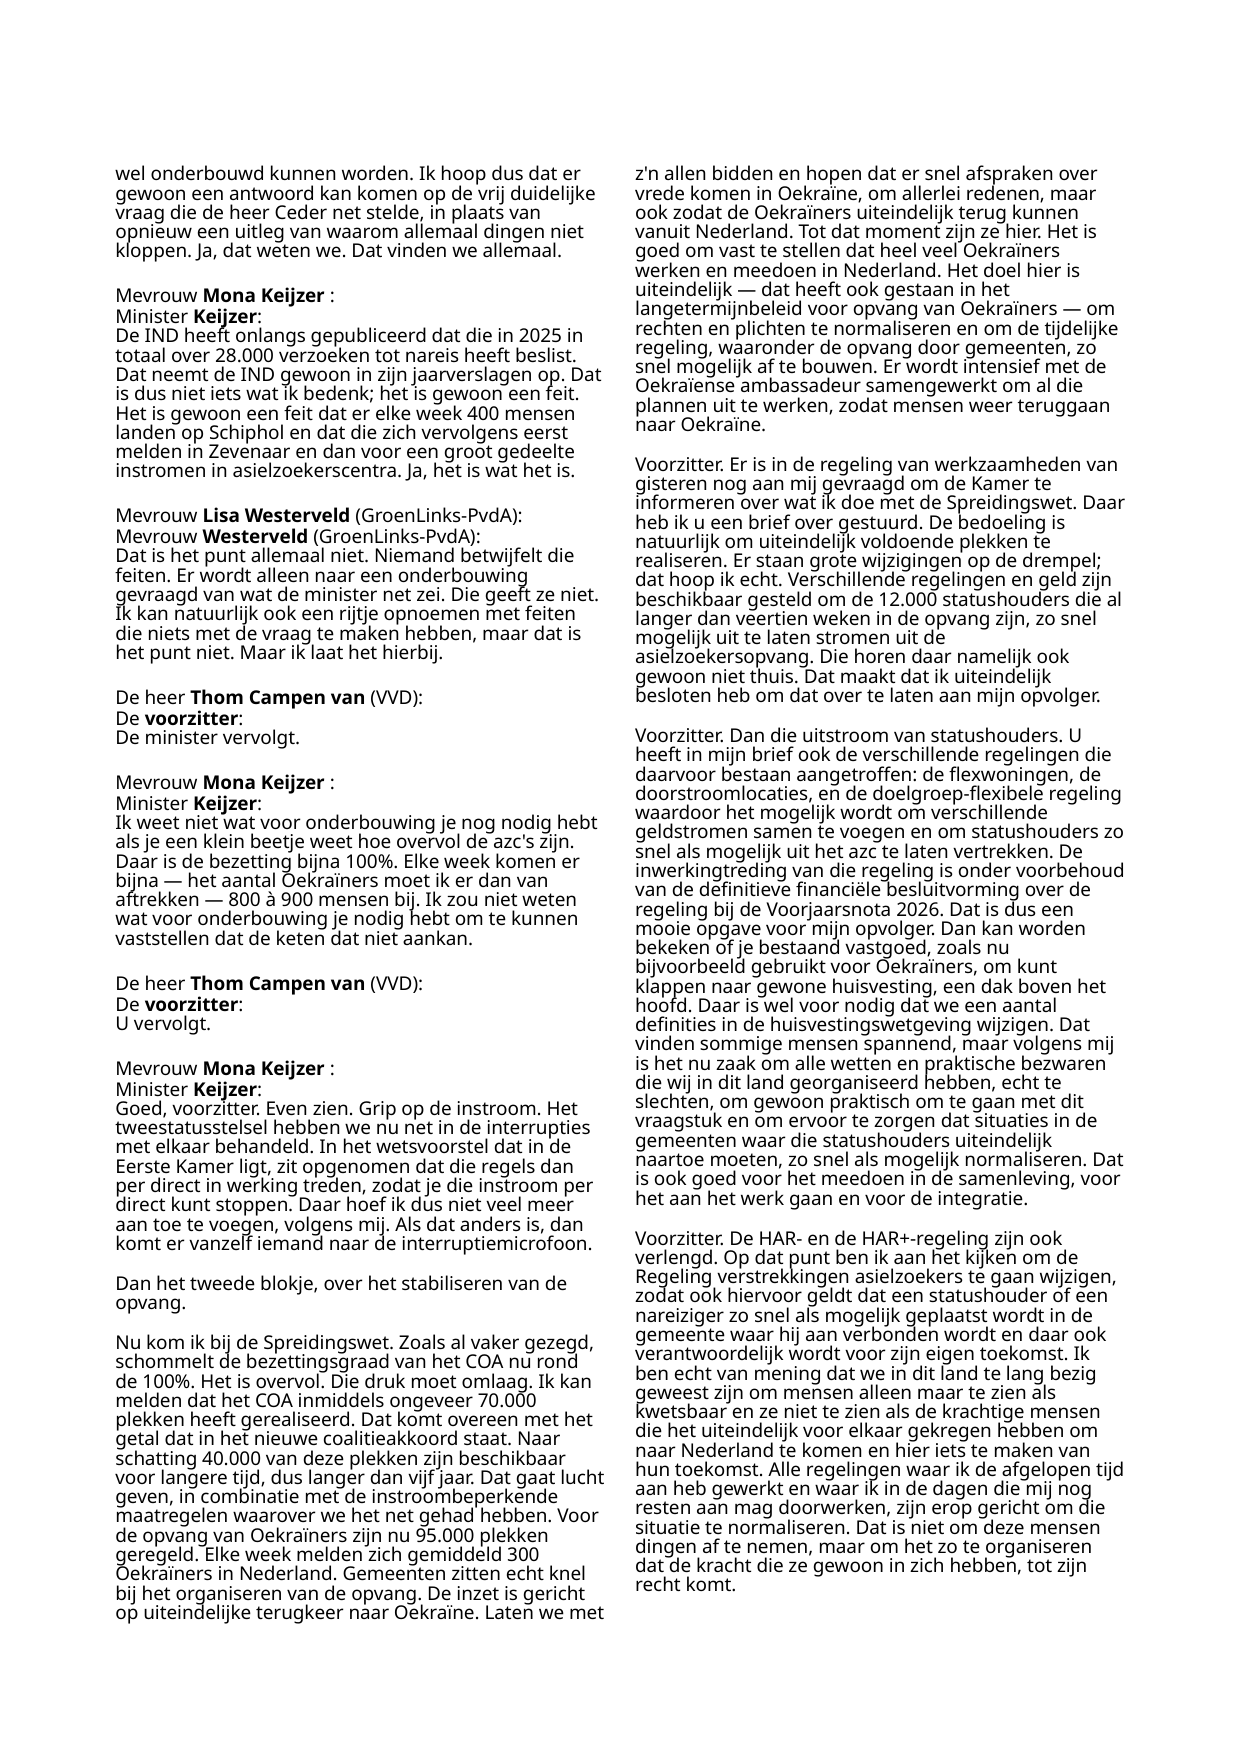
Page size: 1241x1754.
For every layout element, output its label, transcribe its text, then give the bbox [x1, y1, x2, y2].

text U vervolgt. [115, 1015, 605, 1034]
text Voorzitter. De HAR- en de HAR+-regeling zijn ook verlengd. Op dat punt ben ik aan het kijken om de Regeling verstrekkingen asielzoekers te gaan wijzigen, zodat ook hiervoor geldt dat een statushouder of een nareiziger zo snel als mogelijk geplaatst wordt in de gemeente waar hij aan verbonden wordt en daar ook verantwoordelijk wordt voor zijn eigen toekomst. Ik ben echt van mening dat we in dit land te lang bezig geweest zijn om mensen alleen maar te zien als kwetsbaar en ze niet te zien als de krachtige mensen die het uiteindelijk voor elkaar gekregen hebben om naar Nederland te komen en hier iets te maken van hun toekomst. Alle regelingen waar ik de afgelopen tijd aan heb gewerkt en waar ik in de dagen die mij nog resten aan mag doorwerken, zijn erop gericht om die situatie te normaliseren. Dat is niet om deze mensen dingen af te nemen, maar om het zo te organiseren dat de kracht die ze gewoon in zich hebben, tot zijn recht komt. [635, 1229, 1125, 1596]
text De heer Thom Campen van (VVD): [115, 970, 605, 996]
text Voorzitter. Dan die uitstroom van statushouders. U heeft in mijn brief ook de verschillende regelingen die daarvoor bestaan aangetroffen: de flexwoningen, de doorstroomlocaties, en de doelgroep-flexibele regeling waardoor het mogelijk wordt om verschillende geldstromen samen te voegen en om statushouders zo snel als mogelijk uit het azc te laten vertrekken. De inwerkingtreding van die regeling is onder voorbehoud van de definitieve financiële besluitvorming over de regeling bij de Voorjaarsnota 2026. Dat is dus een mooie opgave voor mijn opvolger. Dan kan worden bekeken of je bestaand vastgoed, zoals nu bijvoorbeeld gebruikt voor Oekraïners, om kunt klappen naar gewone huisvesting, een dak boven het hoofd. Daar is wel voor nodig dat we een aantal definities in de huisvestingswetgeving wijzigen. Dat vinden sommige mensen spannend, maar volgens mij is het nu zaak om alle wetten en praktische bezwaren die wij in dit land georganiseerd hebben, echt te slechten, om gewoon praktisch om te gaan met dit vraagstuk en om ervoor te zorgen dat situaties in de gemeenten waar die statushouders uiteindelijk naartoe moeten, zo snel als mogelijk normaliseren. Dat is ook goed voor het meedoen in de samenleving, voor het aan het werk gaan en voor de integratie. [635, 727, 1125, 1209]
text Mevrouw Westerveld (GroenLinks-PvdA): [115, 528, 605, 547]
text Mevrouw Mona Keijzer : [115, 1055, 605, 1081]
text Minister Keijzer: [115, 308, 605, 327]
text De heer Thom Campen van (VVD): [115, 684, 605, 710]
text Goed, voorzitter. Even zien. Grip op de instroom. Het tweestatusstelsel hebben we nu net in de interrupties met elkaar behandeld. In het wetsvoorstel dat in de Eerste Kamer ligt, zit opgenomen dat die regels dan per direct in werking treden, zodat je die instroom per direct kunt stoppen. Daar hoef ik dus niet veel meer aan toe te voegen, volgens mij. Als dat anders is, dan komt er vanzelf iemand naar de interruptiemicrofoon. [115, 1100, 605, 1254]
text De voorzitter: [115, 710, 605, 729]
text De minister vervolgt. [115, 729, 605, 748]
text Mevrouw Lisa Westerveld (GroenLinks-PvdA): [115, 502, 605, 528]
text Mevrouw Mona Keijzer : [115, 282, 605, 308]
text Minister Keijzer: [115, 795, 605, 814]
text De voorzitter: [115, 996, 605, 1015]
text Voorzitter. Er is in de regeling van werkzaamheden van gisteren nog aan mij gevraagd om de Kamer te informeren over wat ik doe met de Spreidingswet. Daar heb ik u een brief over gestuurd. De bedoeling is natuurlijk om uiteindelijk voldoende plekken te realiseren. Er staan grote wijzigingen op de drempel; dat hoop ik echt. Verschillende regelingen en geld zijn beschikbaar gesteld om de 12.000 statushouders die al langer dan veertien weken in de opvang zijn, zo snel mogelijk uit te laten stromen uit de asielzoekersopvang. Die horen daar namelijk ook gewoon niet thuis. Dat maakt dat ik uiteindelijk besloten heb om dat over te laten aan mijn opvolger. [635, 456, 1125, 706]
text De IND heeft onlangs gepubliceerd dat die in 2025 in totaal over 28.000 verzoeken tot nareis heeft beslist. Dat neemt de IND gewoon in zijn jaarverslagen op. Dat is dus niet iets wat ik bedenk; het is gewoon een feit. Het is gewoon een feit dat er elke week 400 mensen landen op Schiphol en dat die zich vervolgens eerst melden in Zevenaar en dan voor een groot gedeelte instromen in asielzoekerscentra. Ja, het is wat het is. [115, 327, 605, 482]
text Ik weet niet wat voor onderbouwing je nog nodig hebt als je een klein beetje weet hoe overvol de azc's zijn. Daar is de bezetting bijna 100%. Elke week komen er bijna — het aantal Oekraïners moet ik er dan van aftrekken — 800 à 900 mensen bij. Ik zou niet weten wat voor onderbouwing je nodig hebt om te kunnen vaststellen dat de keten dat niet aankan. [115, 814, 605, 949]
text wel onderbouwd kunnen worden. Ik hoop dus dat er gewoon een antwoord kan komen op de vrij duidelijke vraag die de heer Ceder net stelde, in plaats van opnieuw een uitleg van waarom allemaal dingen niet kloppen. Ja, dat weten we. Dat vinden we allemaal. [115, 165, 605, 262]
text Dan het tweede blokje, over het stabiliseren van de opvang. [115, 1275, 605, 1313]
text Nu kom ik bij de Spreidingswet. Zoals al vaker gezegd, schommelt de bezettingsgraad van het COA nu rond de 100%. Het is overvol. Die druk moet omlaag. Ik kan melden dat het COA inmiddels ongeveer 70.000 plekken heeft gerealiseerd. Dat komt overeen met het getal dat in het nieuwe coalitieakkoord staat. Naar schatting 40.000 van deze plekken zijn beschikbaar voor langere tijd, dus langer dan vijf jaar. Dat gaat lucht geven, in combinatie met de instroombeperkende maatregelen waarover we het net gehad hebben. Voor de opvang van Oekraïners zijn nu 95.000 plekken geregeld. Elke week melden zich gemiddeld 300 Oekraïners in Nederland. Gemeenten zitten echt knel bij het organiseren van de opvang. De inzet is gericht op uiteindelijke terugkeer naar Oekraïne. Laten we met [115, 1334, 605, 1623]
text Minister Keijzer: [115, 1081, 605, 1100]
text Dat is het punt allemaal niet. Niemand betwijfelt die feiten. Er wordt alleen naar een onderbouwing gevraagd van wat de minister net zei. Die geeft ze niet. Ik kan natuurlijk ook een rijtje opnoemen met feiten die niets met de vraag te maken hebben, maar dat is het punt niet. Maar ik laat het hierbij. [115, 547, 605, 663]
text Mevrouw Mona Keijzer : [115, 769, 605, 795]
text z'n allen bidden en hopen dat er snel afspraken over vrede komen in Oekraïne, om allerlei redenen, maar ook zodat de Oekraïners uiteindelijk terug kunnen vanuit Nederland. Tot dat moment zijn ze hier. Het is goed om vast te stellen dat heel veel Oekraïners werken en meedoen in Nederland. Het doel hier is uiteindelijk — dat heeft ook gestaan in het langetermijnbeleid voor opvang van Oekraïners — om rechten en plichten te normaliseren en om de tijdelijke regeling, waaronder de opvang door gemeenten, zo snel mogelijk af te bouwen. Er wordt intensief met de Oekraïense ambassadeur samengewerkt om al die plannen uit te werken, zodat mensen weer teruggaan naar Oekraïne. [635, 165, 1125, 435]
